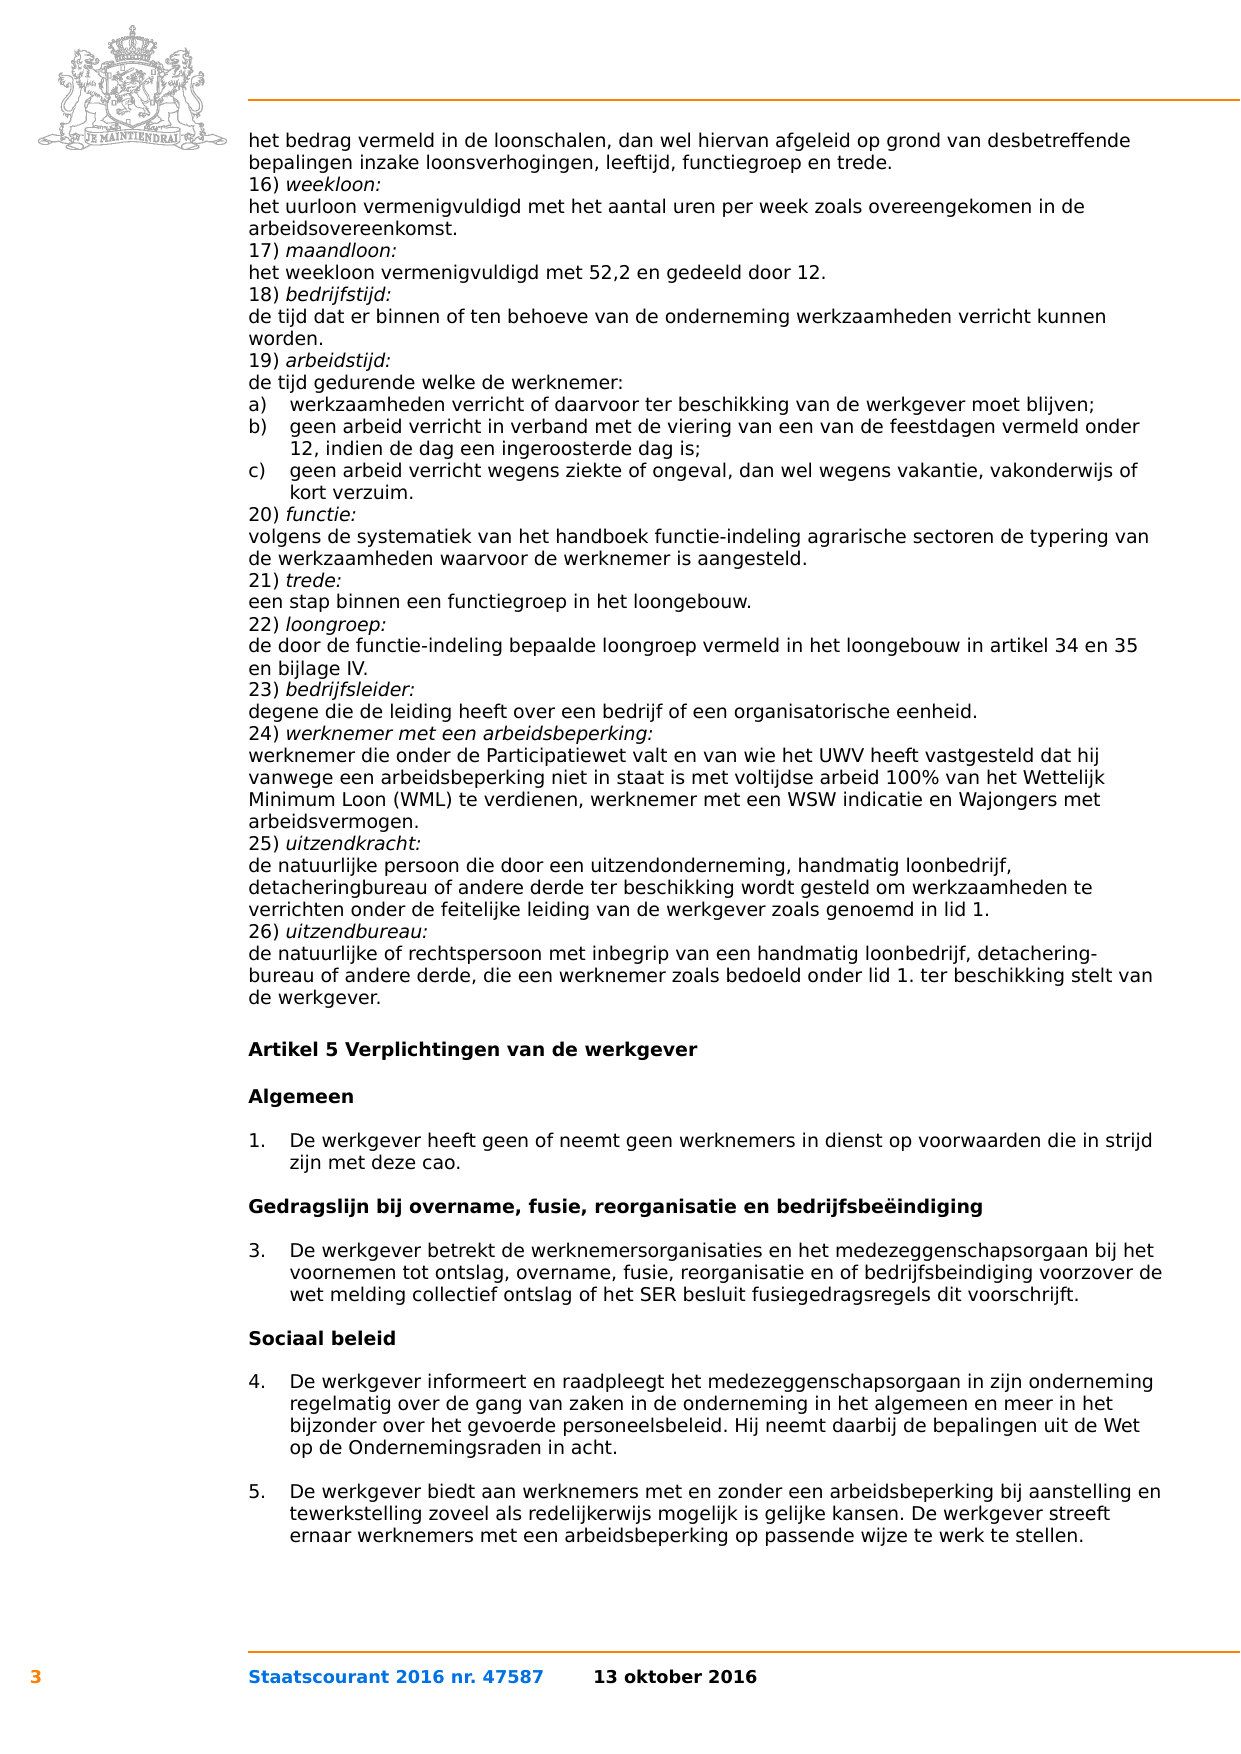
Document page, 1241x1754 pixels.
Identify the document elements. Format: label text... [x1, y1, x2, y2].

text volgens de systematiek van het handboek functie-indeling agrarische sectoren de typering van de werkzaamheden waarvoor de werknemer is aangesteld. [248, 526, 1163, 569]
text degene die de leiding heeft over een bedrijf of een organisatorische eenheid. [248, 701, 1163, 723]
text 16) weekloon: [248, 174, 1163, 196]
text 5. De werkgever biedt aan werknemers met en zonder een arbeidsbeperking bij aanstelling en tewerkstelling zoveel als redelijkerwijs mogelijk is gelijke kansen. De werkgever streeft ernaar werknemers met een arbeidsbeperking op passende wijze te werk te stellen. [248, 1481, 1163, 1547]
text 3. De werkgever betrekt de werknemersorganisaties en het medezeggenschapsorgaan bij het voornemen tot ontslag, overname, fusie, reorganisatie en of bedrijfsbeindiging voorzover de wet melding collectief ontslag of het SER besluit fusiegedragsregels dit voorschrijft. [248, 1239, 1163, 1306]
text 25) uitzendkracht: [248, 833, 1163, 855]
text 21) trede: [248, 569, 1163, 591]
text 18) bedrijfstijd: [248, 284, 1163, 306]
text werknemer die onder de Participatiewet valt en van wie het UWV heeft vastgesteld dat hij vanwege een arbeidsbeperking niet in staat is met voltijdse arbeid 100% van het Wettelijk Minimum Loon (WML) te verdienen, werknemer met een WSW indicatie en Wajongers met arbeidsvermogen. [248, 745, 1163, 833]
text de natuurlijke persoon die door een uitzendonderneming, handmatig loonbedrijf, detacheringbureau of andere derde ter beschikking wordt gesteld om werkzaamheden te verrichten onder de feitelijke leiding van de werkgever zoals genoemd in lid 1. [248, 855, 1163, 921]
text 4. De werkgever informeert en raadpleegt het medezeggenschapsorgaan in zijn onderneming regelmatig over de gang van zaken in de onderneming in het algemeen en meer in het bijzonder over het gevoerde personeelsbeleid. Hij neemt daarbij de bepalingen uit de Wet op de Ondernemingsraden in acht. [248, 1371, 1163, 1459]
picture [38, 25, 227, 150]
text de natuurlijke of rechtspersoon met inbegrip van een handmatig loonbedrijf, detachering-bureau of andere derde, die een werknemer zoals bedoeld onder lid 1. ter beschikking stelt van de werkgever. [248, 943, 1163, 1009]
text b) geen arbeid verricht in verband met de viering van een van de feestdagen vermeld onder 12, indien de dag een ingeroosterde dag is; [248, 416, 1163, 459]
text het uurloon vermenigvuldigd met het aantal uren per week zoals overeengekomen in de arbeidsovereenkomst. [248, 196, 1163, 240]
subtitle Sociaal beleid [248, 1327, 1163, 1349]
text de tijd dat er binnen of ten behoeve van de onderneming werkzaamheden verricht kunnen worden. [248, 306, 1163, 350]
text 26) uitzendbureau: [248, 921, 1163, 943]
text de door de functie-indeling bepaalde loongroep vermeld in het loongebouw in artikel 34 en 35 en bijlage IV. [248, 635, 1163, 679]
text een stap binnen een functiegroep in het loongebouw. [248, 591, 1163, 613]
text 1. De werkgever heeft geen of neemt geen werknemers in dienst op voorwaarden die in strijd zijn met deze cao. [248, 1130, 1163, 1174]
text 22) loongroep: [248, 613, 1163, 635]
subtitle Artikel 5 Verplichtingen van de werkgever [248, 1039, 1163, 1061]
text 19) arbeidstijd: [248, 350, 1163, 372]
text 23) bedrijfsleider: [248, 679, 1163, 701]
subtitle Gedragslijn bij overname, fusie, reorganisatie en bedrijfsbeëindiging [248, 1196, 1163, 1218]
text 24) werknemer met een arbeidsbeperking: [248, 723, 1163, 745]
text c) geen arbeid verricht wegens ziekte of ongeval, dan wel wegens vakantie, vakonderwijs of kort verzuim. [248, 459, 1163, 503]
text het bedrag vermeld in de loonschalen, dan wel hiervan afgeleid op grond van desbetreffende bepalingen inzake loonsverhogingen, leeftijd, functiegroep en trede. [248, 130, 1163, 174]
text a) werkzaamheden verricht of daarvoor ter beschikking van de werkgever moet blijven; [248, 394, 1163, 416]
text het weekloon vermenigvuldigd met 52,2 en gedeeld door 12. [248, 262, 1163, 284]
subtitle Algemeen [248, 1086, 1163, 1108]
text de tijd gedurende welke de werknemer: [248, 372, 1163, 394]
text 20) functie: [248, 503, 1163, 526]
text 17) maandloon: [248, 240, 1163, 262]
